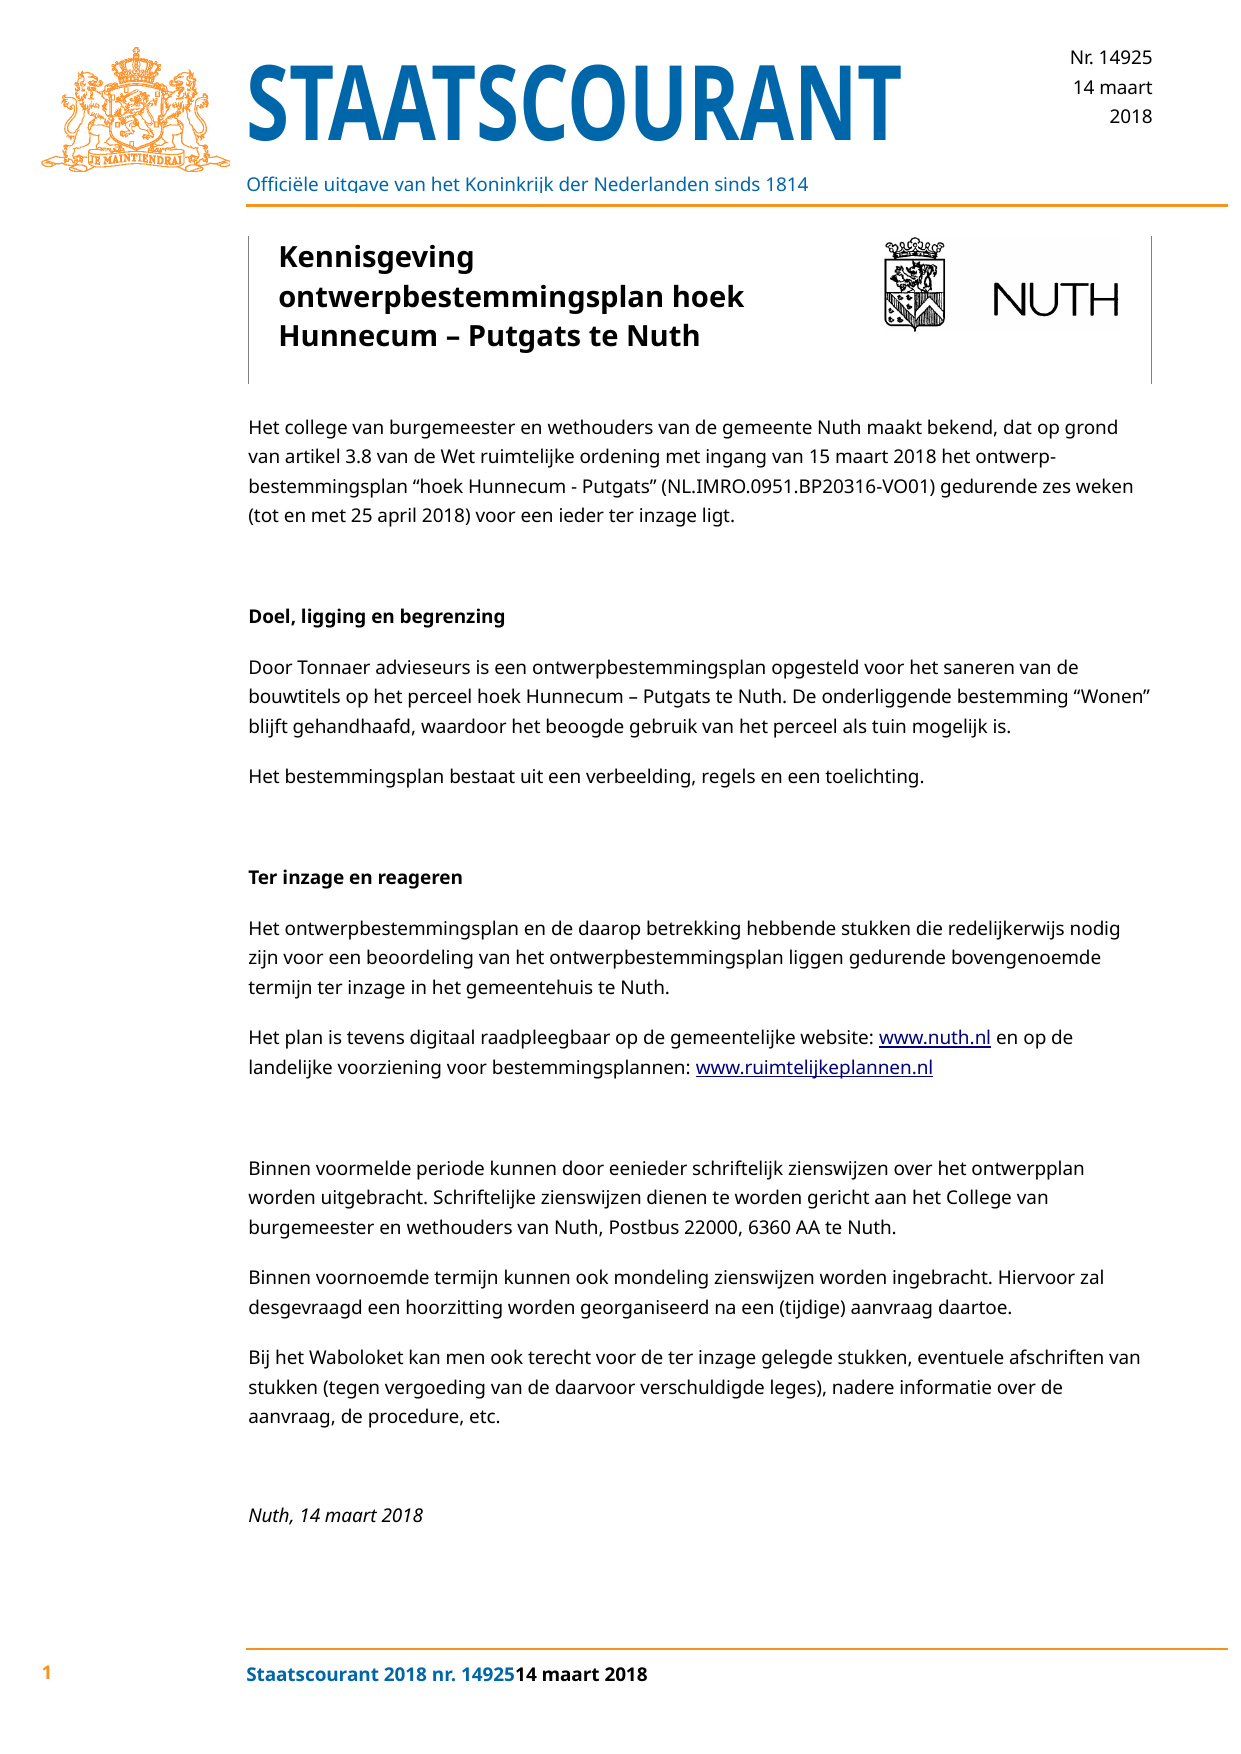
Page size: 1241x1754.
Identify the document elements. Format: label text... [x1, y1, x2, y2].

text Door Tonnaer advieseurs is een ontwerpbestemmingsplan opgesteld voor het saneren van de bouwtitels op het perceel hoek Hunnecum – Putgats te Nuth. De onderliggende bestemming “Wonen” blijft gehandhaafd, waardoor het beoogde gebruik van het perceel als tuin mogelijk is. [248, 654, 1152, 739]
table_header [850, 333, 1151, 384]
text Nuth, 14 maart 2018 [248, 1502, 1152, 1527]
text Ter inzage en reageren [248, 864, 1152, 890]
text Het bestemmingsplan bestaat uit een verbeelding, regels en een toelichting. [248, 763, 1152, 789]
text Het plan is tevens digitaal raadpleegbaar op de gemeentelijke website: www.nuth.nl en op de landelijke voorziening voor bestemmingsplannen: www.ruimtelijkeplannen.nl [248, 1024, 1152, 1080]
text Doel, ligging en begrenzing [248, 603, 1152, 629]
table_header Kennisgeving ontwerpbestemmingsplan hoek Hunnecum – Putgats te Nuth [249, 236, 850, 384]
table_header [1119, 236, 1151, 332]
picture [882, 236, 1119, 333]
text Bij het Waboloket kan men ook terecht voor de ter inzage gelegde stukken, eventuele afschriften van stukken (tegen vergoeding van de daarvoor verschuldigde leges), nadere informatie over de aanvraag, de procedure, etc. [248, 1344, 1152, 1429]
text Het college van burgemeester en wethouders van de gemeente Nuth maakt bekend, dat op grond van artikel 3.8 van de Wet ruimtelijke ordening met ingang van 15 maart 2018 het ontwerp-bestemmingsplan “hoek Hunnecum - Putgats” (NL.IMRO.0951.BP20316-VO01) gedurende zes weken (tot en met 25 april 2018) voor een ieder ter inzage ligt. [248, 414, 1152, 528]
table_header [850, 236, 882, 332]
text Het ontwerpbestemmingsplan en de daarop betrekking hebbende stukken die redelijkerwijs nodig zijn voor een beoordeling van het ontwerpbestemmingsplan liggen gedurende bovengenoemde termijn ter inzage in het gemeentehuis te Nuth. [248, 915, 1152, 1000]
picture [41, 47, 231, 172]
text Binnen voornoemde termijn kunnen ook mondeling zienswijzen worden ingebracht. Hiervoor zal desgevraagd een hoorzitting worden georganiseerd na een (tijdige) aanvraag daartoe. [248, 1264, 1152, 1320]
text Binnen voormelde periode kunnen door eenieder schriftelijk zienswijzen over het ontwerpplan worden uitgebracht. Schriftelijke zienswijzen dienen te worden gericht aan het College van burgemeester en wethouders van Nuth, Postbus 22000, 6360 AA te Nuth. [248, 1155, 1152, 1240]
